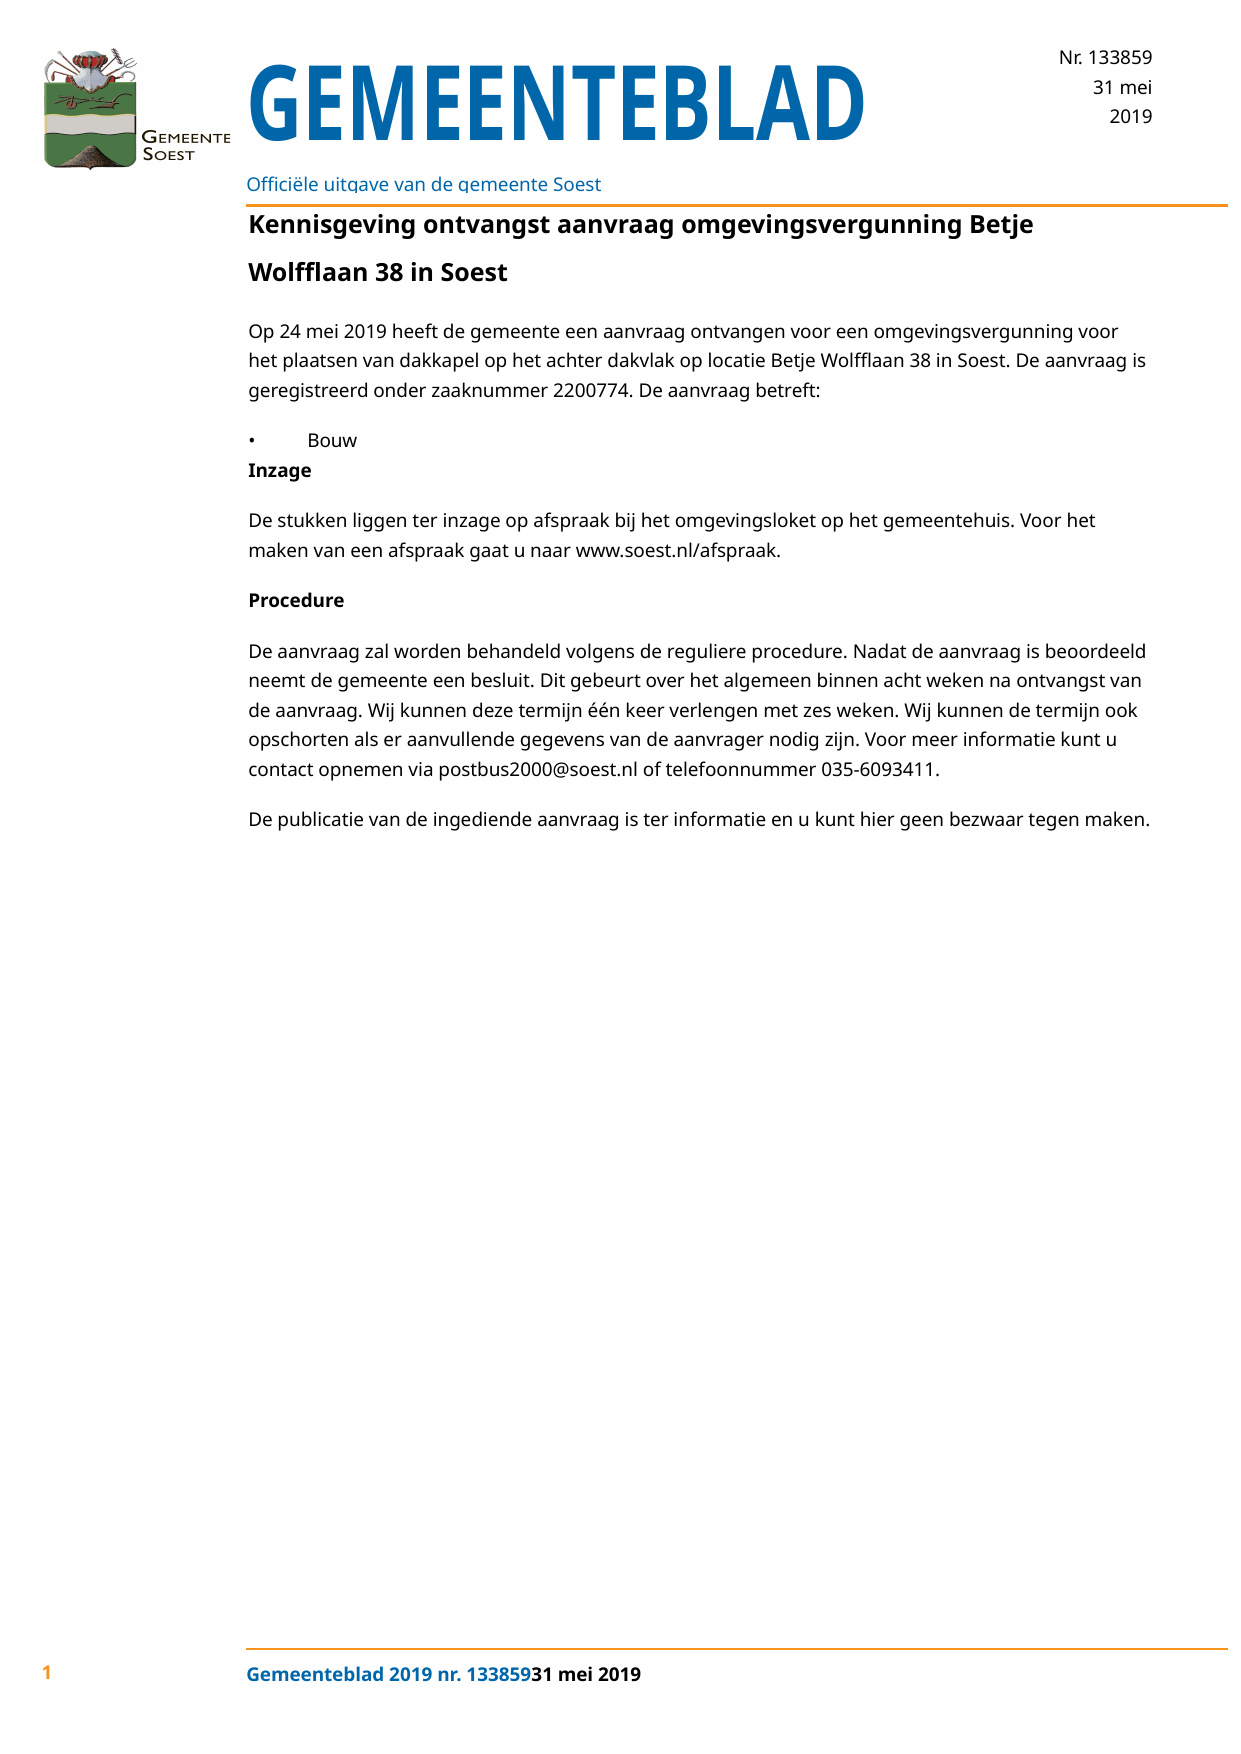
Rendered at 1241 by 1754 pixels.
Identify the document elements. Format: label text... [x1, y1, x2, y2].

text Kennisgeving ontvangst aanvraag omgevingsvergunning Betje Wolfflaan 38 in Soest [248, 207, 1152, 288]
text Procedure [248, 587, 1152, 613]
text De aanvraag zal worden behandeld volgens de reguliere procedure. Nadat de aanvraag is beoordeeld neemt de gemeente een besluit. Dit gebeurt over het algemeen binnen acht weken na ontvangst van de aanvraag. Wij kunnen deze termijn één keer verlengen met zes weken. Wij kunnen de termijn ook opschorten als er aanvullende gegevens van de aanvrager nodig zijn. Voor meer informatie kunt u contact opnemen via postbus2000@soest.nl of telefoonnummer 035-6093411. [248, 638, 1152, 782]
text Inzage [248, 457, 1152, 483]
text De stukken liggen ter inzage op afspraak bij het omgevingsloket op het gemeentehuis. Voor het maken van een afspraak gaat u naar www.soest.nl/afspraak. [248, 507, 1152, 563]
picture [41, 47, 231, 172]
text De publicatie van de ingediende aanvraag is ter informatie en u kunt hier geen bezwaar tegen maken. [248, 807, 1152, 832]
list Bouw [248, 427, 1152, 453]
text Op 24 mei 2019 heeft de gemeente een aanvraag ontvangen voor een omgevingsvergunning voor het plaatsen van dakkapel op het achter dakvlak op locatie Betje Wolfflaan 38 in Soest. De aanvraag is geregistreerd onder zaaknummer 2200774. De aanvraag betreft: [248, 318, 1152, 403]
